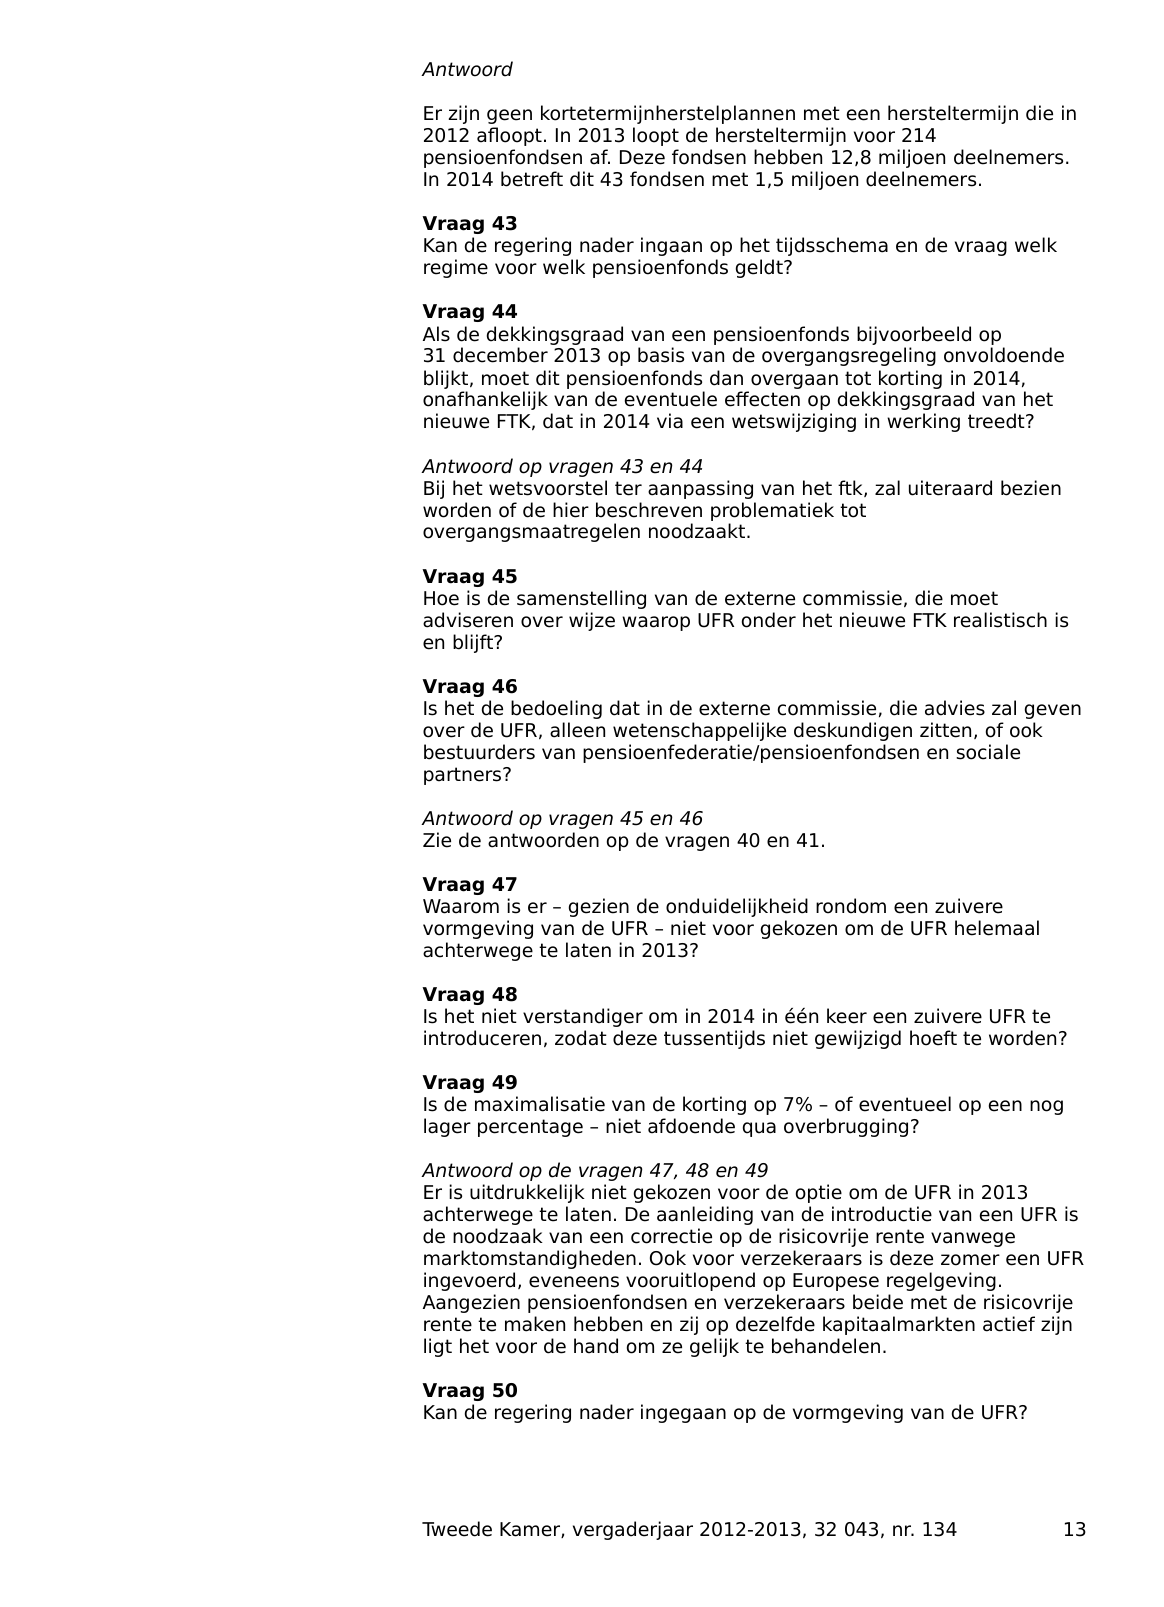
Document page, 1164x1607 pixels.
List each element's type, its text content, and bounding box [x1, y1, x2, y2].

text Hoe is de samenstelling van de externe commissie, die moet adviseren over wijze waarop UFR onder het nieuwe FTK realistisch is en blijft? [422, 588, 1087, 653]
subtitle Vraag 48 [422, 984, 1087, 1006]
text Er zijn geen kortetermijnherstelplannen met een hersteltermijn die in 2012 afloopt. In 2013 loopt de hersteltermijn voor 214 pensioenfondsen af. Deze fondsen hebben 12,8 miljoen deelnemers. [422, 103, 1087, 169]
text Is het niet verstandiger om in 2014 in één keer een zuivere UFR te introduceren, zodat deze tussentijds niet gewijzigd hoeft te worden? [422, 1006, 1087, 1050]
subtitle Antwoord op vragen 45 en 46 [422, 808, 1087, 830]
text Als de dekkingsgraad van een pensioenfonds bijvoorbeeld op 31 december 2013 op basis van de overgangsregeling onvoldoende blijkt, moet dit pensioenfonds dan overgaan tot korting in 2014, onafhankelijk van de eventuele effecten op dekkingsgraad van het nieuwe FTK, dat in 2014 via een wetswijziging in werking treedt? [422, 323, 1087, 433]
text Kan de regering nader ingegaan op de vormgeving van de UFR? [422, 1402, 1087, 1424]
text In 2014 betreft dit 43 fondsen met 1,5 miljoen deelnemers. [422, 169, 1087, 191]
subtitle Antwoord op de vragen 47, 48 en 49 [422, 1160, 1087, 1182]
subtitle Vraag 45 [422, 566, 1087, 588]
subtitle Vraag 44 [422, 301, 1087, 323]
text Er is uitdrukkelijk niet gekozen voor de optie om de UFR in 2013 achterwege te laten. De aanleiding van de introductie van een UFR is de noodzaak van een correctie op de risicovrije rente vanwege marktomstandigheden. Ook voor verzekeraars is deze zomer een UFR ingevoerd, eveneens vooruitlopend op Europese regelgeving. Aangezien pensioenfondsen en verzekeraars beide met de risicovrije rente te maken hebben en zij op dezelfde kapitaalmarkten actief zijn ligt het voor de hand om ze gelijk te behandelen. [422, 1182, 1087, 1358]
subtitle Vraag 49 [422, 1072, 1087, 1094]
subtitle Antwoord [422, 59, 1087, 81]
text Waarom is er – gezien de onduidelijkheid rondom een zuivere vormgeving van de UFR – niet voor gekozen om de UFR helemaal achterwege te laten in 2013? [422, 896, 1087, 962]
subtitle Vraag 43 [422, 213, 1087, 235]
text Is de maximalisatie van de korting op 7% – of eventueel op een nog lager percentage – niet afdoende qua overbrugging? [422, 1094, 1087, 1138]
text Bij het wetsvoorstel ter aanpassing van het ftk, zal uiteraard bezien worden of de hier beschreven problematiek tot overgangsmaatregelen noodzaakt. [422, 477, 1087, 543]
text Is het de bedoeling dat in de externe commissie, die advies zal geven over de UFR, alleen wetenschappelijke deskundigen zitten, of ook bestuurders van pensioenfederatie/pensioenfondsen en sociale partners? [422, 698, 1087, 786]
subtitle Vraag 47 [422, 874, 1087, 896]
subtitle Antwoord op vragen 43 en 44 [422, 456, 1087, 477]
text Zie de antwoorden op de vragen 40 en 41. [422, 830, 1087, 852]
subtitle Vraag 50 [422, 1380, 1087, 1402]
subtitle Vraag 46 [422, 676, 1087, 698]
text Kan de regering nader ingaan op het tijdsschema en de vraag welk regime voor welk pensioenfonds geldt? [422, 235, 1087, 279]
